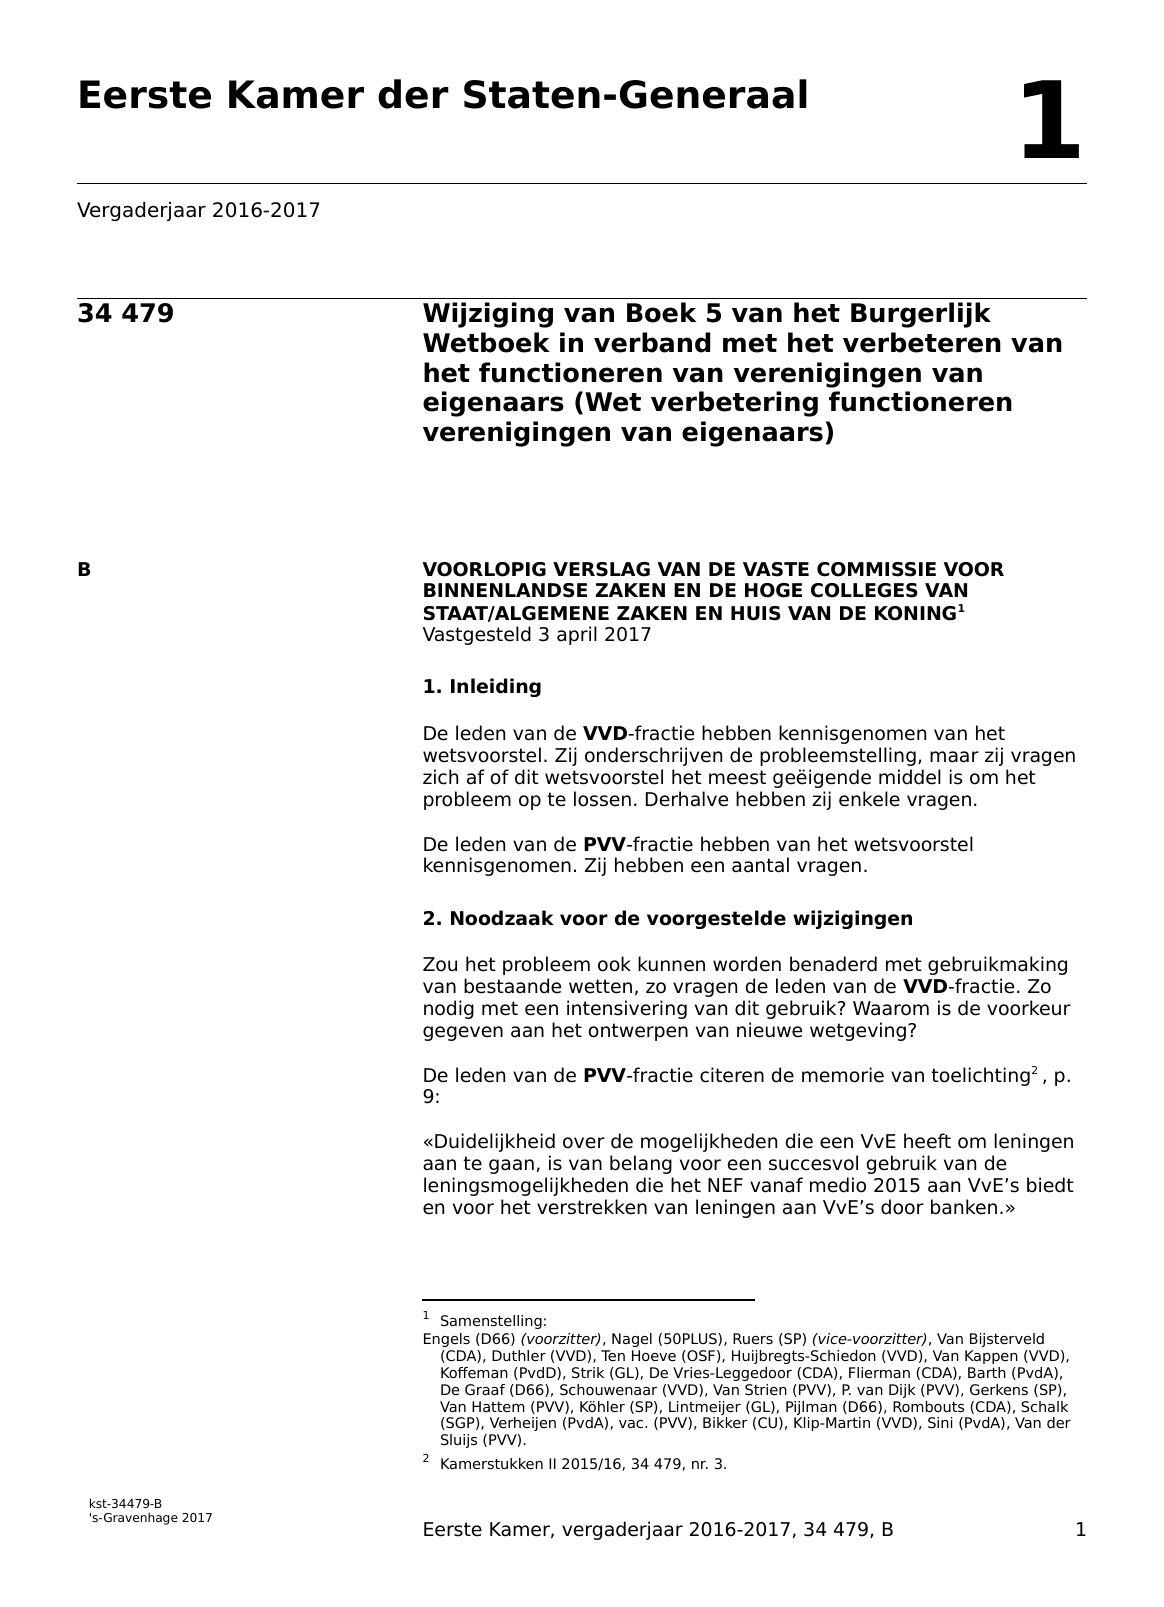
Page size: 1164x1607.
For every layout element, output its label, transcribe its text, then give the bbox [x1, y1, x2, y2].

text De leden van de PVV-fractie hebben van het wetsvoorstel kennisgenomen. Zij hebben een aantal vragen. [422, 833, 1087, 877]
text kst-34479-B [88, 1497, 323, 1511]
subtitle 2. Noodzaak voor de voorgestelde wijzigingen [422, 907, 1087, 929]
text De leden van de PVV-fractie citeren de memorie van toelichting, p. 9: [422, 1064, 1087, 1108]
table_header Eerste Kamer der Staten-Generaal [77, 59, 886, 183]
subtitle 34 479 Wijziging van Boek 5 van het Burgerlijk Wetboek in verband met het verbeteren van het functioneren van verenigingen van eigenaars (Wet verbetering functioneren verenigingen van eigenaars) [77, 299, 1087, 447]
subtitle 1. Inleiding [422, 676, 1087, 698]
subtitle B VOORLOPIG VERSLAG VAN DE VASTE COMMISSIE VOOR BINNENLANDSE ZAKEN EN DE HOGE COLLEGES VAN STAAT/ALGEMENE ZAKEN EN HUIS VAN DE KONING [77, 558, 1087, 624]
text «Duidelijkheid over de mogelijkheden die een VvE heeft om leningen aan te gaan, is van belang voor een succesvol gebruik van de leningsmogelijkheden die het NEF vanaf medio 2015 aan VvE’s biedt en voor het verstrekken van leningen aan VvE’s door banken.» [422, 1131, 1087, 1218]
table_header 1 [886, 59, 1087, 183]
text Vastgesteld 3 april 2017 [422, 624, 1087, 646]
text Samenstelling: [422, 1309, 1087, 1331]
text Zou het probleem ook kunnen worden benaderd met gebruikmaking van bestaande wetten, zo vragen de leden van de VVD-fractie. Zo nodig met een intensivering van dit gebruik? Waarom is de voorkeur gegeven aan het ontwerpen van nieuwe wetgeving? [422, 954, 1087, 1042]
text De leden van de VVD-fractie hebben kennisgenomen van het wetsvoorstel. Zij onderschrijven de probleemstelling, maar zij vragen zich af of dit wetsvoorstel het meest geëigende middel is om het probleem op te lossen. Derhalve hebben zij enkele vragen. [422, 723, 1087, 811]
text Kamerstukken II 2015/16, 34 479, nr. 3. [422, 1452, 1087, 1474]
table_cell Vergaderjaar 2016-2017 [77, 184, 1087, 298]
text 's-Gravenhage 2017 [88, 1511, 323, 1525]
text Engels (D66) (voorzitter), Nagel (50PLUS), Ruers (SP) (vice-voorzitter), Van Bijsterveld (CDA), Duthler (VVD), Ten Hoeve (OSF), Huijbregts-Schiedon (VVD), Van Kappen (VVD), Koffeman (PvdD), Strik (GL), De Vries-Leggedoor (CDA), Flierman (CDA), Barth (PvdA), De Graaf (D66), Schouwenaar (VVD), Van Strien (PVV), P. van Dijk (PVV), Gerkens (SP), Van Hattem (PVV), Köhler (SP), Lintmeijer (GL), Pijlman (D66), Rombouts (CDA), Schalk (SGP), Verheijen (PvdA), vac. (PVV), Bikker (CU), Klip-Martin (VVD), Sini (PvdA), Van der Sluijs (PVV). [422, 1331, 1087, 1449]
